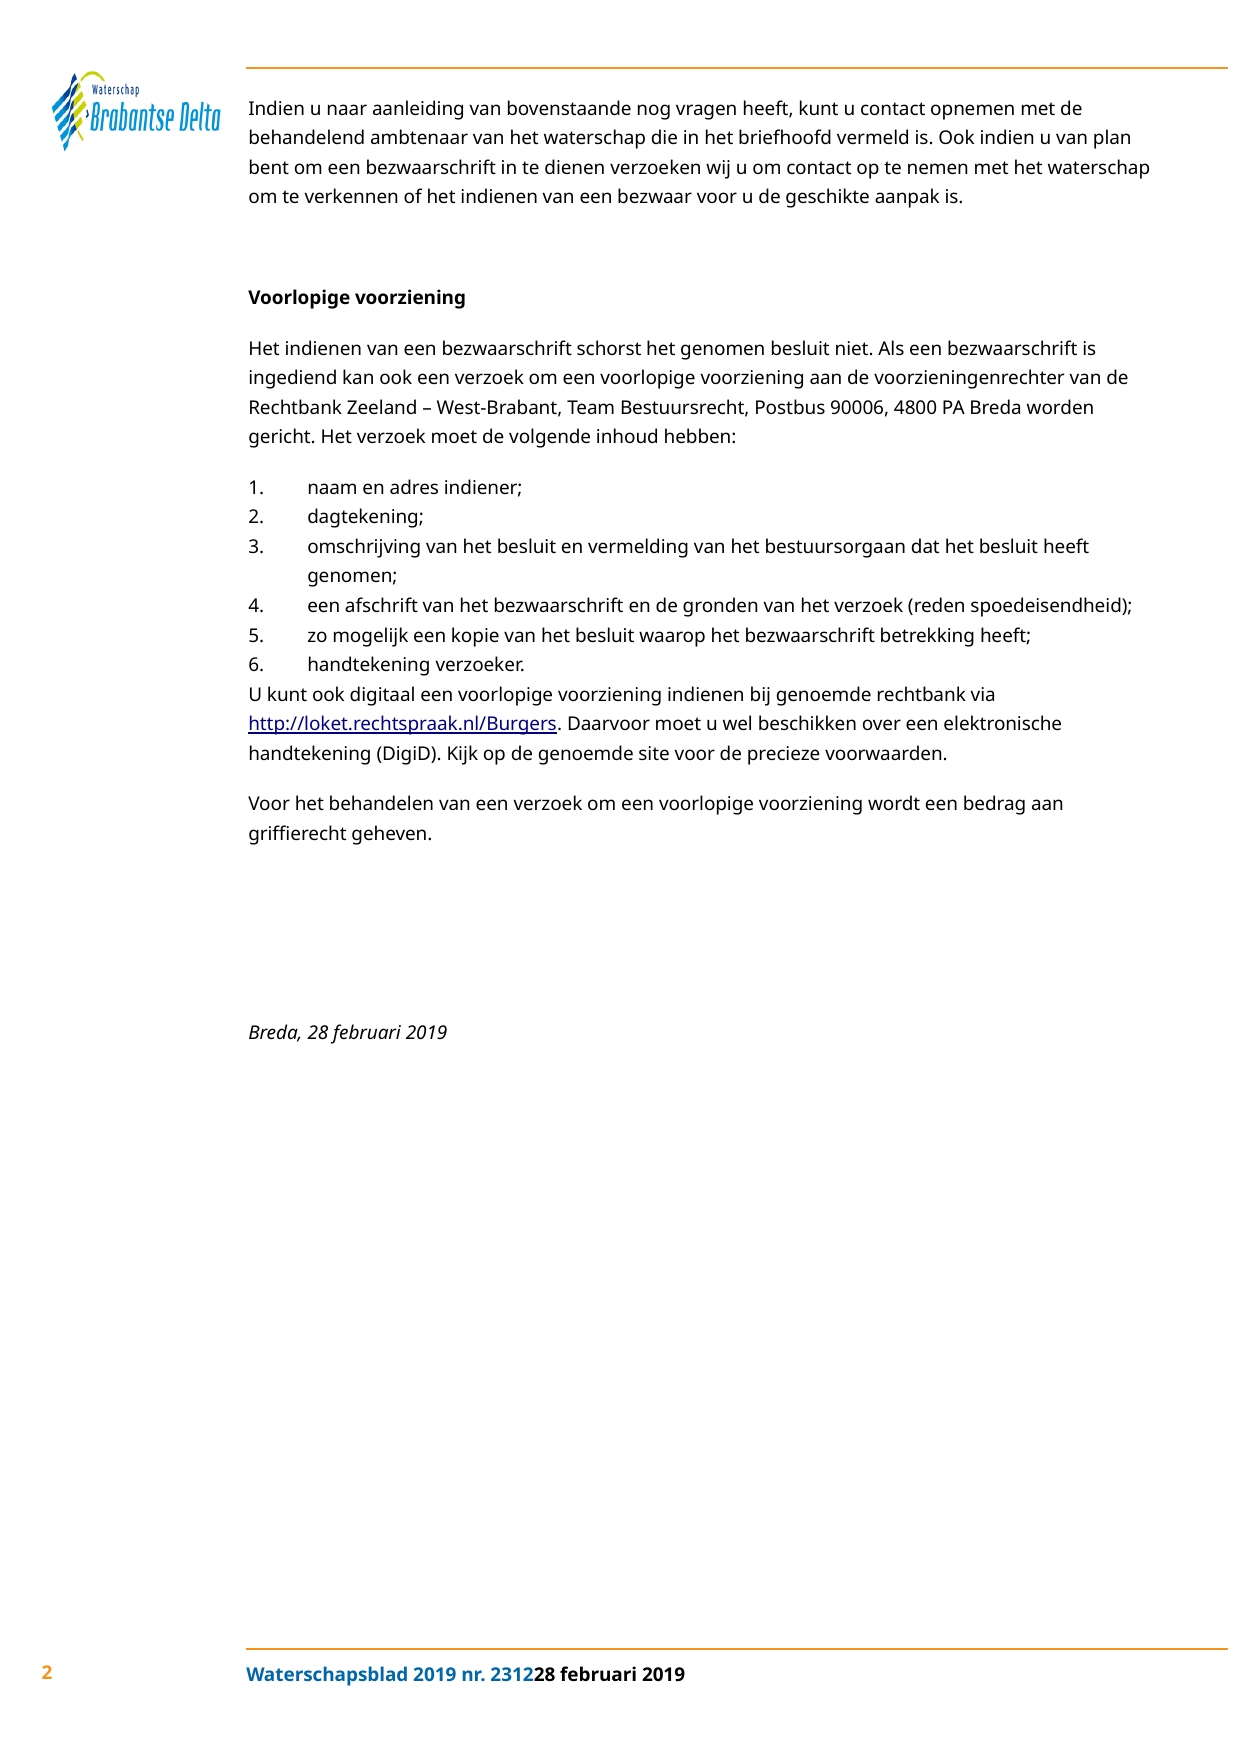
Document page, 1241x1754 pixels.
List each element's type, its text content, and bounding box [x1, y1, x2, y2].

text Het indienen van een bezwaarschrift schorst het genomen besluit niet. Als een bezwaarschrift is ingediend kan ook een verzoek om een voorlopige voorziening aan de voorzieningenrechter van de Rechtbank Zeeland – West-Brabant, Team Bestuursrecht, Postbus 90006, 4800 PA Breda worden gericht. Het verzoek moet de volgende inhoud hebben: [248, 335, 1152, 449]
list omschrijving van het besluit en vermelding van het bestuursorgaan dat het besluit heeft genomen; [248, 533, 1152, 588]
text Breda, 28 februari 2019 [248, 1019, 1152, 1045]
list handtekening verzoeker. [248, 651, 1152, 677]
list zo mogelijk een kopie van het besluit waarop het bezwaarschrift betrekking heeft; [248, 622, 1152, 648]
text Voor het behandelen van een verzoek om een voorlopige voorziening wordt een bedrag aan griffierecht geheven. [248, 791, 1152, 846]
list een afschrift van het bezwaarschrift en de gronden van het verzoek (reden spoedeisendheid); [248, 592, 1152, 618]
text Voorlopige voorziening [248, 284, 1152, 310]
text Indien u naar aanleiding van bovenstaande nog vragen heeft, kunt u contact opnemen met de behandelend ambtenaar van het waterschap die in het briefhoofd vermeld is. Ook indien u van plan bent om een bezwaarschrift in te dienen verzoeken wij u om contact op te nemen met het waterschap om te verkennen of het indienen van een bezwaar voor u de geschikte aanpak is. [248, 95, 1152, 209]
list naam en adres indiener; [248, 474, 1152, 500]
picture [41, 47, 231, 172]
list dagtekening; [248, 503, 1152, 529]
text U kunt ook digitaal een voorlopige voorziening indienen bij genoemde rechtbank via http://loket.rechtspraak.nl/Burgers. Daarvoor moet u wel beschikken over een elektronische handtekening (DigiD). Kijk op de genoemde site voor de precieze voorwaarden. [248, 681, 1152, 766]
